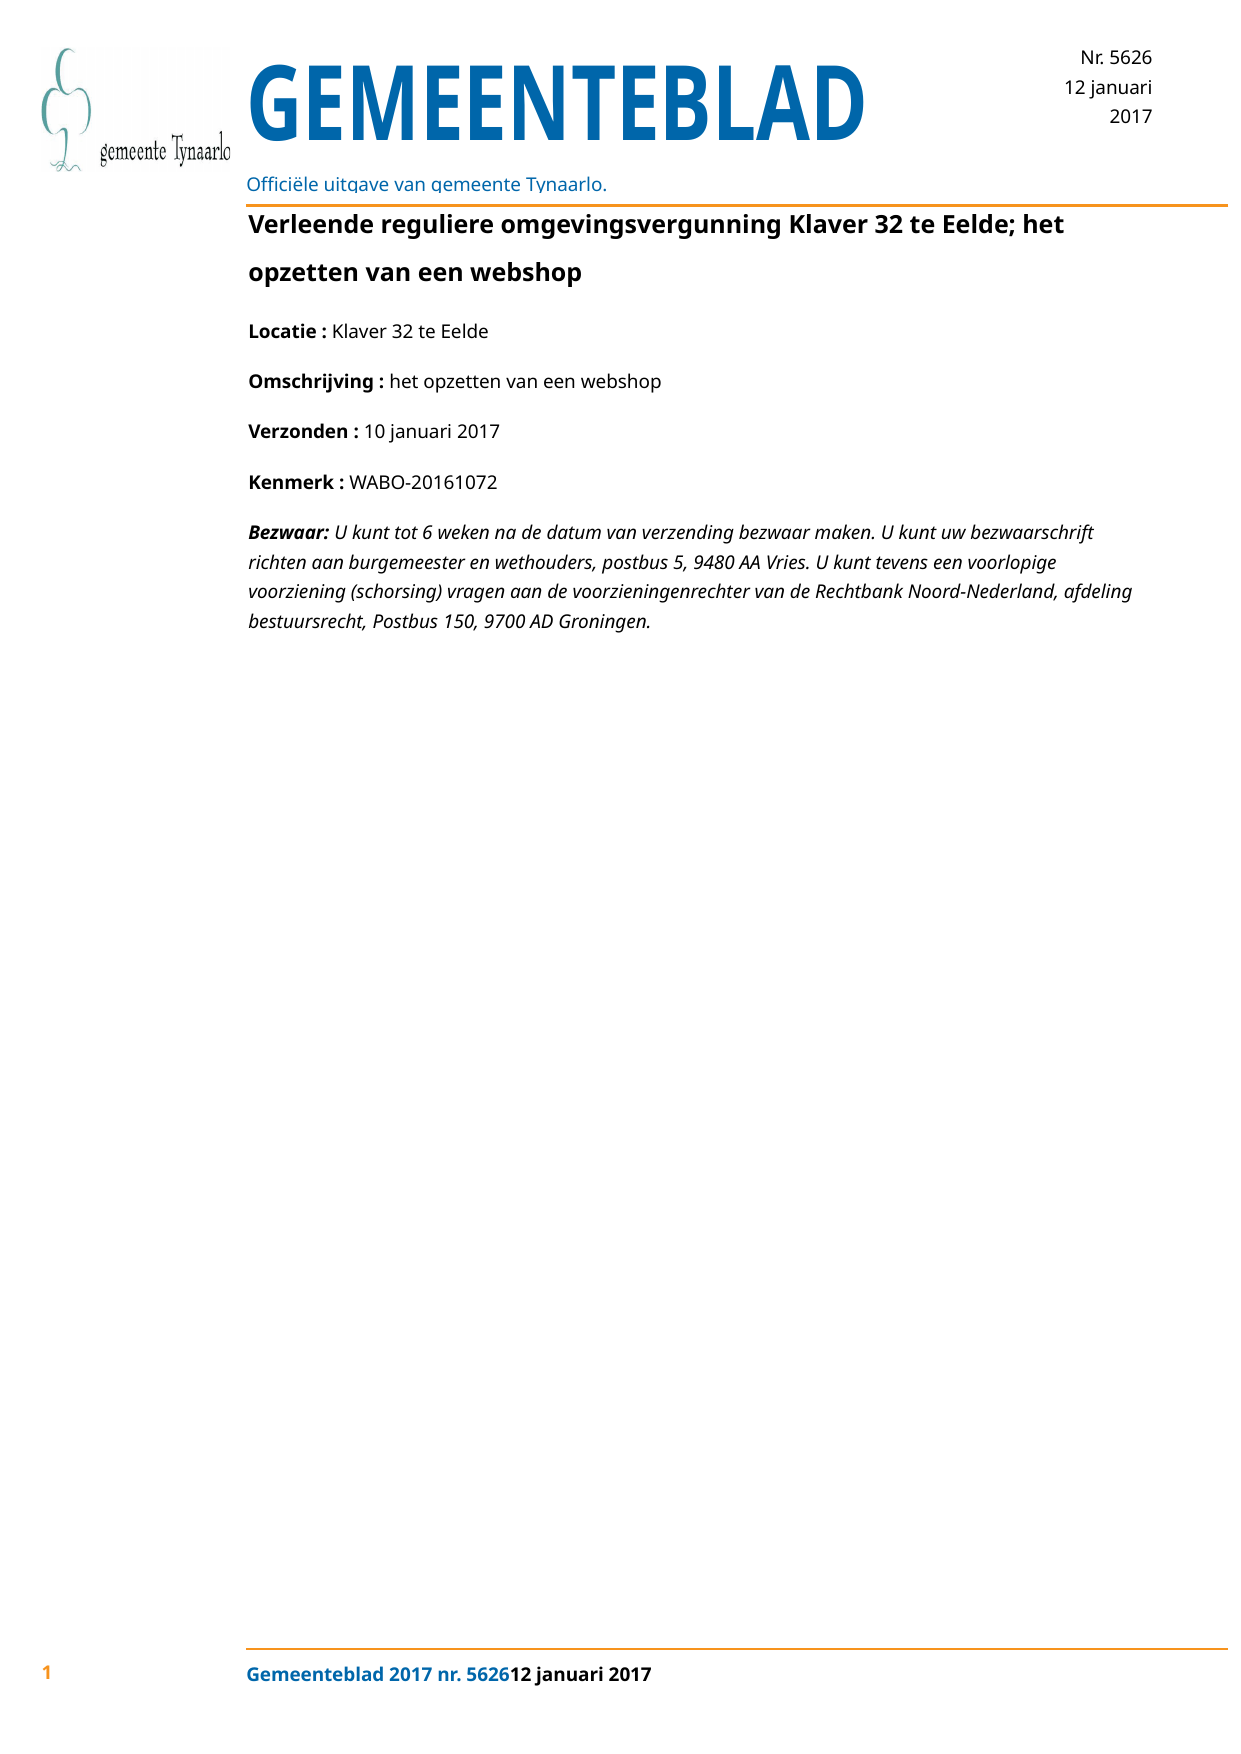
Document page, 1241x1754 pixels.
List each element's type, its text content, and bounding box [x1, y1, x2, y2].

text Verleende reguliere omgevingsvergunning Klaver 32 te Eelde; het opzetten van een webshop [248, 207, 1152, 288]
text Locatie : Klaver 32 te Eelde [248, 318, 1152, 344]
text Verzonden : 10 januari 2017 [248, 419, 1152, 444]
text Kenmerk : WABO-20161072 [248, 469, 1152, 495]
picture [41, 47, 231, 172]
text Bezwaar: U kunt tot 6 weken na de datum van verzending bezwaar maken. U kunt uw bezwaarschrift richten aan burgemeester en wethouders, postbus 5, 9480 AA Vries. U kunt tevens een voorlopige voorziening (schorsing) vragen aan de voorzieningenrechter van de Rechtbank Noord-Nederland, afdeling bestuursrecht, Postbus 150, 9700 AD Groningen. [248, 519, 1152, 634]
text Omschrijving : het opzetten van een webshop [248, 368, 1152, 394]
